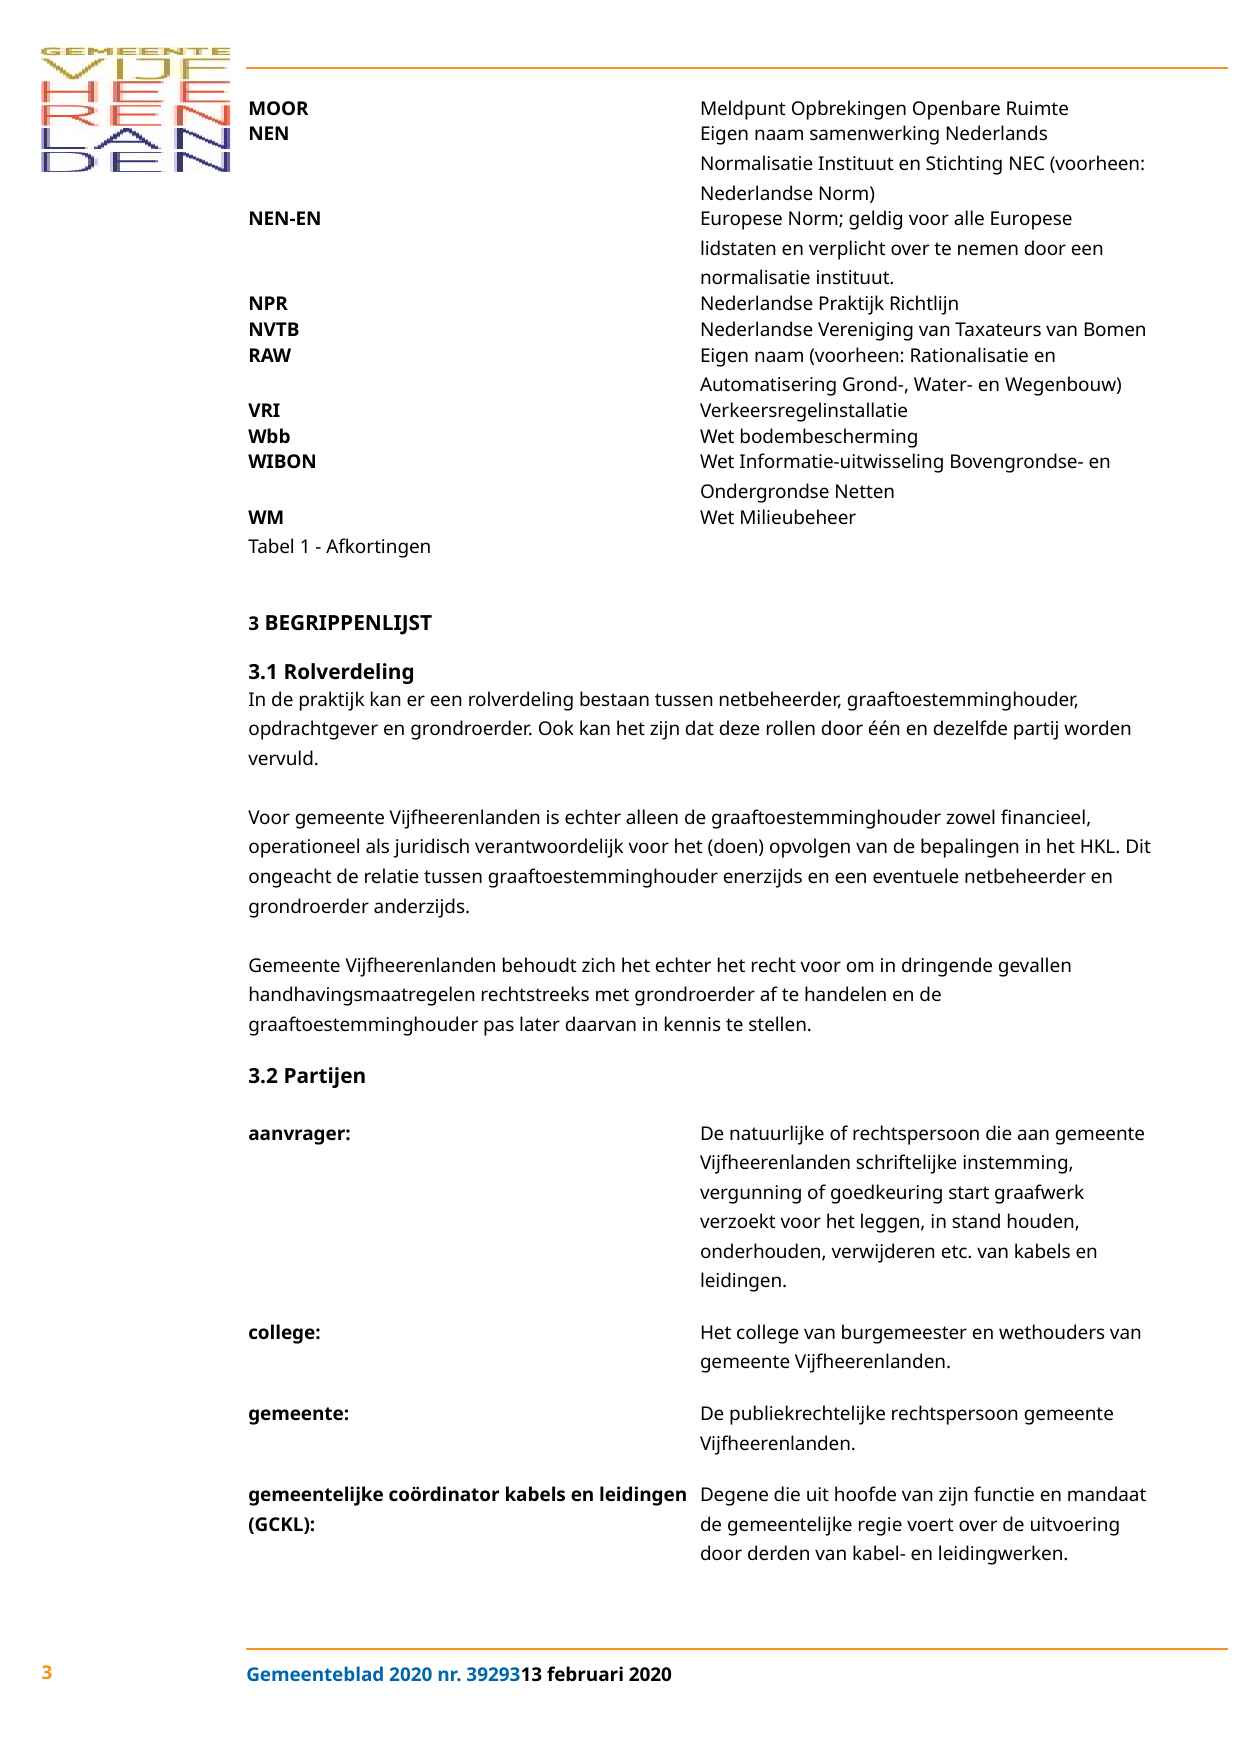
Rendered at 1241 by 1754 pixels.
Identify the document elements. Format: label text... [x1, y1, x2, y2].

table_cell Wet Milieubeheer [700, 504, 1152, 529]
table_cell WM [248, 504, 700, 529]
table_cell college: [248, 1319, 700, 1374]
text 3 BEGRIPPENLIJST [248, 608, 1152, 636]
table_cell Eigen naam (voorheen: Rationalisatie en Automatisering Grond-, Water- en Wegenbouw) [700, 342, 1152, 397]
table_cell [248, 1455, 700, 1481]
text Gemeente Vijfheerenlanden behoudt zich het echter het recht voor om in dringende gevallen handhavingsmaatregelen rechtstreeks met grondroerder af te handelen en de graaftoestemminghouder pas later daarvan in kennis te stellen. [248, 952, 1152, 1037]
table_cell Meldpunt Opbrekingen Openbare Ruimte [700, 95, 1152, 121]
text Voor gemeente Vijfheerenlanden is echter alleen de graaftoestemminghouder zowel financieel, operationeel als juridisch verantwoordelijk voor het (doen) opvolgen van de bepalingen in het HKL. Dit ongeacht de relatie tussen graaftoestemminghouder enerzijds en een eventuele netbeheerder en grondroerder anderzijds. [248, 804, 1152, 918]
table_cell NVTB [248, 316, 700, 342]
table_cell NEN [248, 121, 700, 205]
table_cell [248, 1374, 700, 1400]
table_cell Verkeersregelinstallatie [700, 397, 1152, 423]
table_cell [248, 1293, 700, 1319]
table_cell Wet Informatie-uitwisseling Bovengrondse- en Ondergrondse Netten [700, 449, 1152, 504]
table_cell VRI [248, 397, 700, 423]
table_header De natuurlijke of rechtspersoon die aan gemeente Vijfheerenlanden schriftelijke instemming, vergunning of goedkeuring start graafwerk verzoekt voor het leggen, in stand houden, onderhouden, verwijderen etc. van kabels en leidingen. [700, 1120, 1152, 1293]
table_cell NPR [248, 290, 700, 316]
text 3.2 Partijen [248, 1062, 1152, 1090]
text In de praktijk kan er een rolverdeling bestaan tussen netbeheerder, graaftoestemminghouder, opdrachtgever en grondroerder. Ook kan het zijn dat deze rollen door één en dezelfde partij worden vervuld. [248, 686, 1152, 771]
table_cell [700, 1455, 1152, 1481]
table_cell Europese Norm; geldig voor alle Europese lidstaten en verplicht over te nemen door een normalisatie instituut. [700, 205, 1152, 290]
table_cell [700, 1293, 1152, 1319]
table_cell Eigen naam samenwerking Nederlands Normalisatie Instituut en Stichting NEC (voorheen: Nederlandse Norm) [700, 121, 1152, 205]
table_cell WIBON [248, 449, 700, 504]
text Tabel 1 - Afkortingen [248, 533, 1152, 558]
text 3.1 Rolverdeling [248, 657, 1152, 686]
table_cell gemeentelijke coördinator kabels en leidingen (GCKL): [248, 1481, 700, 1596]
table_cell Wbb [248, 423, 700, 448]
picture [41, 47, 231, 172]
table_cell Nederlandse Praktijk Richtlijn [700, 290, 1152, 316]
table_cell Het college van burgemeester en wethouders van gemeente Vijfheerenlanden. [700, 1319, 1152, 1374]
table_header aanvrager: [248, 1120, 700, 1293]
table_cell gemeente: [248, 1400, 700, 1455]
table_cell RAW [248, 342, 700, 397]
table_cell MOOR [248, 95, 700, 121]
table_cell [700, 1374, 1152, 1400]
table_cell De publiekrechtelijke rechtspersoon gemeente Vijfheerenlanden. [700, 1400, 1152, 1455]
table_cell Degene die uit hoofde van zijn functie en mandaat de gemeentelijke regie voert over de uitvoering door derden van kabel- en leidingwerken. [700, 1481, 1152, 1596]
table_cell NEN-EN [248, 205, 700, 290]
table_cell Nederlandse Vereniging van Taxateurs van Bomen [700, 316, 1152, 342]
table_cell Wet bodembescherming [700, 423, 1152, 448]
